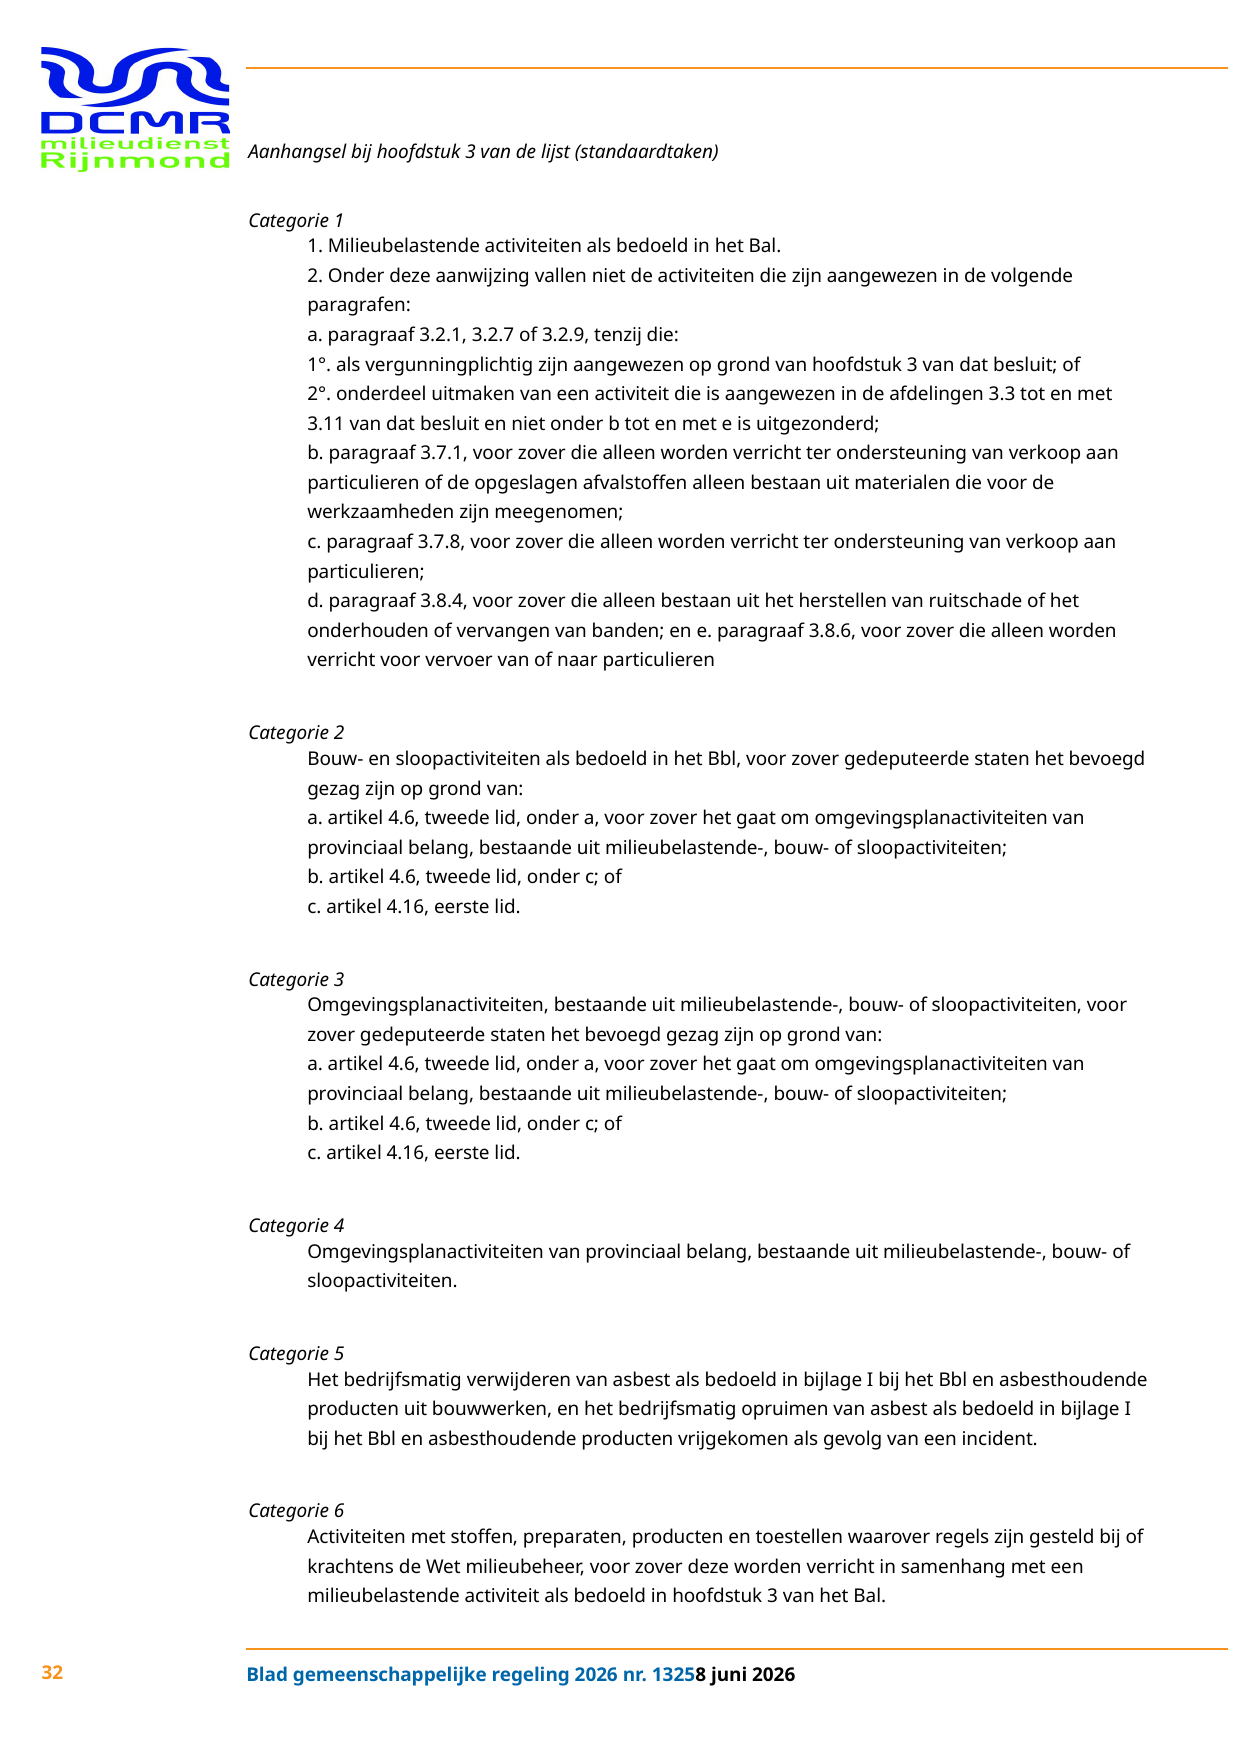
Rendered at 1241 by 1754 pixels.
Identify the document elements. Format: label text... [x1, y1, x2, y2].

picture [41, 47, 231, 172]
text Categorie 1 [248, 207, 1152, 232]
list Activiteiten met stoffen, preparaten, producten en toestellen waarover regels zijn gesteld bij of krachtens de Wet milieubeheer, voor zover deze worden verricht in samenhang met een milieubelastende activiteit als bedoeld in hoofdstuk 3 van het Bal. [248, 1523, 1152, 1608]
list Omgevingsplanactiviteiten van provinciaal belang, bestaande uit milieubelastende-, bouw- of sloopactiviteiten. [248, 1238, 1152, 1293]
text Aanhangsel bij hoofdstuk 3 van de lijst (standaardtaken) [248, 138, 1152, 164]
list Omgevingsplanactiviteiten, bestaande uit milieubelastende-, bouw- of sloopactiviteiten, voor zover gedeputeerde staten het bevoegd gezag zijn op grond van: [248, 991, 1152, 1047]
list Het bedrijfsmatig verwijderen van asbest als bedoeld in bijlage I bij het Bbl en asbesthoudende producten uit bouwwerken, en het bedrijfsmatig opruimen van asbest als bedoeld in bijlage I bij het Bbl en asbesthoudende producten vrijgekomen als gevolg van een incident. [248, 1366, 1152, 1451]
text Categorie 2 [248, 719, 1152, 745]
list a. artikel 4.6, tweede lid, onder a, voor zover het gaat om omgevingsplanactiviteiten van provinciaal belang, bestaande uit milieubelastende-, bouw- of sloopactiviteiten; [248, 804, 1152, 859]
list a. artikel 4.6, tweede lid, onder a, voor zover het gaat om omgevingsplanactiviteiten van provinciaal belang, bestaande uit milieubelastende-, bouw- of sloopactiviteiten; [248, 1051, 1152, 1106]
text Categorie 5 [248, 1340, 1152, 1366]
list 2. Onder deze aanwijzing vallen niet de activiteiten die zijn aangewezen in de volgende paragrafen: [248, 262, 1152, 317]
text Categorie 6 [248, 1498, 1152, 1523]
list a. paragraaf 3.2.1, 3.2.7 of 3.2.9, tenzij die: [248, 321, 1152, 347]
list d. paragraaf 3.8.4, voor zover die alleen bestaan uit het herstellen van ruitschade of het onderhouden of vervangen van banden; en e. paragraaf 3.8.6, voor zover die alleen worden verricht voor vervoer van of naar particulieren [248, 587, 1152, 672]
text Categorie 3 [248, 966, 1152, 991]
list b. paragraaf 3.7.1, voor zover die alleen worden verricht ter ondersteuning van verkoop aan particulieren of de opgeslagen afvalstoffen alleen bestaan uit materialen die voor de werkzaamheden zijn meegenomen; [248, 439, 1152, 524]
text Categorie 4 [248, 1212, 1152, 1238]
list c. artikel 4.16, eerste lid. [248, 1139, 1152, 1165]
list Bouw- en sloopactiviteiten als bedoeld in het Bbl, voor zover gedeputeerde staten het bevoegd gezag zijn op grond van: [248, 745, 1152, 800]
list 2°. onderdeel uitmaken van een activiteit die is aangewezen in de afdelingen 3.3 tot en met 3.11 van dat besluit en niet onder b tot en met e is uitgezonderd; [248, 380, 1152, 436]
list c. paragraaf 3.7.8, voor zover die alleen worden verricht ter ondersteuning van verkoop aan particulieren; [248, 528, 1152, 584]
list b. artikel 4.6, tweede lid, onder c; of [248, 863, 1152, 889]
list c. artikel 4.16, eerste lid. [248, 893, 1152, 919]
list 1. Milieubelastende activiteiten als bedoeld in het Bal. [248, 232, 1152, 258]
list b. artikel 4.6, tweede lid, onder c; of [248, 1110, 1152, 1136]
list 1°. als vergunningplichtig zijn aangewezen op grond van hoofdstuk 3 van dat besluit; of [248, 351, 1152, 377]
